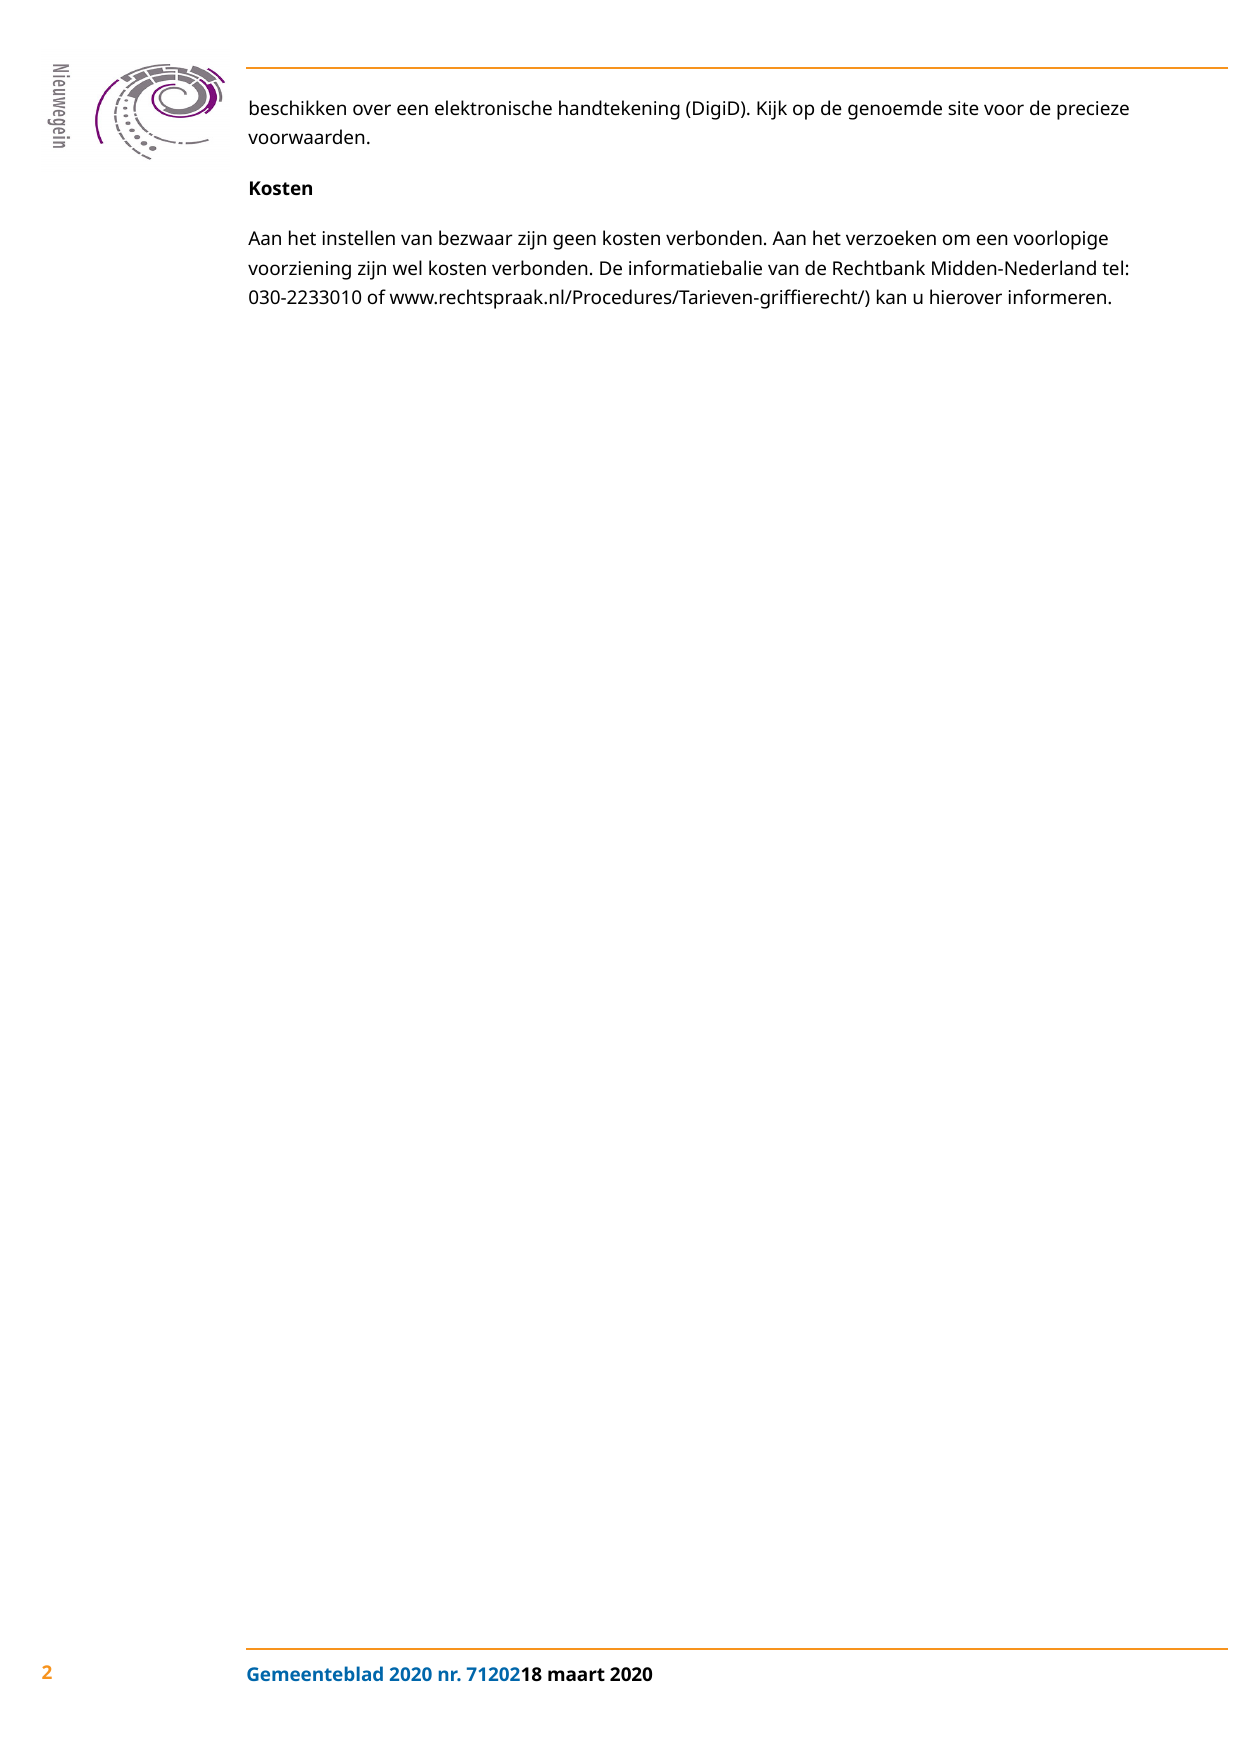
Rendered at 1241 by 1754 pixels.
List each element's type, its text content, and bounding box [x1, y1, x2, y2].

text Kosten [248, 175, 1152, 201]
text Aan het instellen van bezwaar zijn geen kosten verbonden. Aan het verzoeken om een voorlopige voorziening zijn wel kosten verbonden. De informatiebalie van de Rechtbank Midden-Nederland tel: 030-2233010 of www.rechtspraak.nl/Procedures/Tarieven-griffierecht/) kan u hierover informeren. [248, 225, 1152, 310]
text beschikken over een elektronische handtekening (DigiD). Kijk op de genoemde site voor de precieze voorwaarden. [248, 95, 1152, 150]
picture [41, 47, 231, 172]
